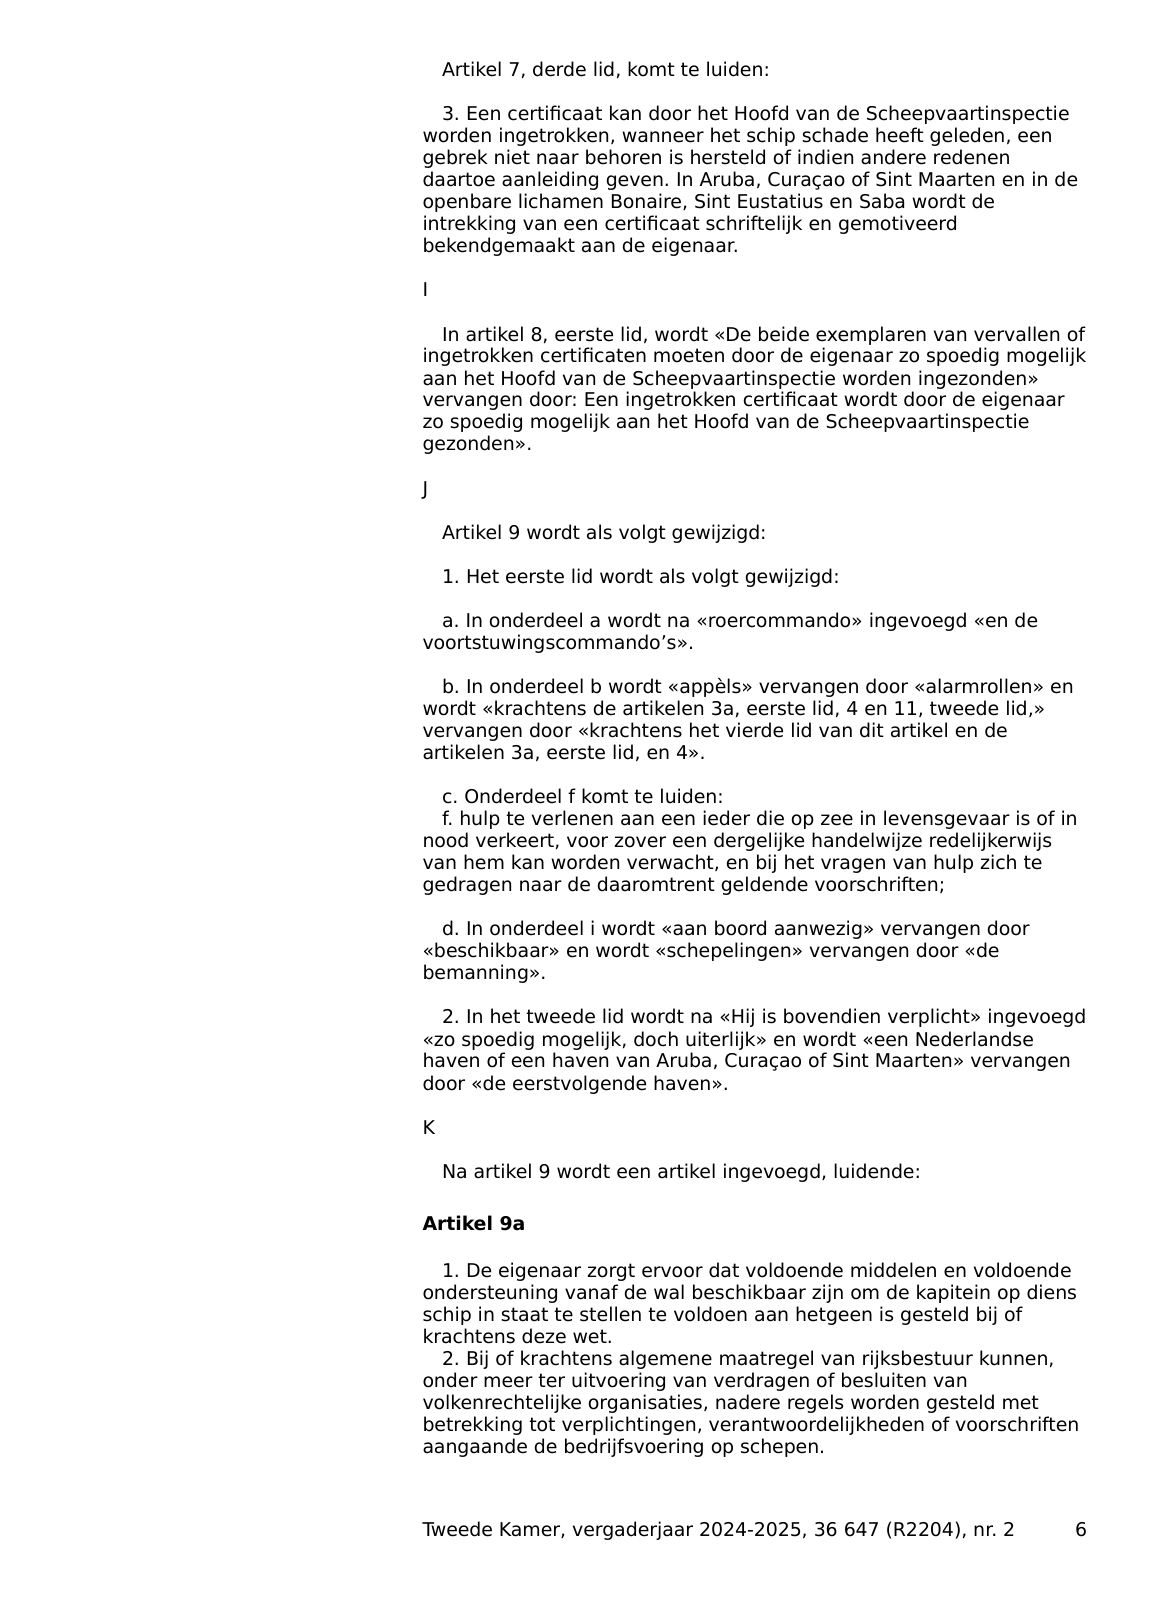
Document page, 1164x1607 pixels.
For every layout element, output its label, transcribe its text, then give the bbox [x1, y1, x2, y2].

subtitle Artikel 9a [422, 1213, 1087, 1235]
text Artikel 9 wordt als volgt gewijzigd: [422, 522, 1087, 544]
text a. In onderdeel a wordt na «roercommando» ingevoegd «en de voortstuwingscommando’s». [422, 610, 1087, 654]
text 3. Een certificaat kan door het Hoofd van de Scheepvaartinspectie worden ingetrokken, wanneer het schip schade heeft geleden, een gebrek niet naar behoren is hersteld of indien andere redenen daartoe aanleiding geven. In Aruba, Curaçao of Sint Maarten en in de openbare lichamen Bonaire, Sint Eustatius en Saba wordt de intrekking van een certificaat schriftelijk en gemotiveerd bekendgemaakt aan de eigenaar. [422, 103, 1087, 257]
text b. In onderdeel b wordt «appèls» vervangen door «alarmrollen» en wordt «krachtens de artikelen 3a, eerste lid, 4 en 11, tweede lid,» vervangen door «krachtens het vierde lid van dit artikel en de artikelen 3a, eerste lid, en 4». [422, 676, 1087, 764]
text 1. Het eerste lid wordt als volgt gewijzigd: [422, 566, 1087, 588]
text Artikel 7, derde lid, komt te luiden: [422, 59, 1087, 81]
text Na artikel 9 wordt een artikel ingevoegd, luidende: [422, 1161, 1087, 1183]
text In artikel 8, eerste lid, wordt «De beide exemplaren van vervallen of ingetrokken certificaten moeten door de eigenaar zo spoedig mogelijk aan het Hoofd van de Scheepvaartinspectie worden ingezonden» vervangen door: Een ingetrokken certificaat wordt door de eigenaar zo spoedig mogelijk aan het Hoofd van de Scheepvaartinspectie gezonden». [422, 323, 1087, 455]
text 1. De eigenaar zorgt ervoor dat voldoende middelen en voldoende ondersteuning vanaf de wal beschikbaar zijn om de kapitein op diens schip in staat te stellen te voldoen aan hetgeen is gesteld bij of krachtens deze wet. [422, 1260, 1087, 1348]
text 2. In het tweede lid wordt na «Hij is bovendien verplicht» ingevoegd «zo spoedig mogelijk, doch uiterlijk» en wordt «een Nederlandse haven of een haven van Aruba, Curaçao of Sint Maarten» vervangen door «de eerstvolgende haven». [422, 1006, 1087, 1094]
text d. In onderdeel i wordt «aan boord aanwezig» vervangen door «beschikbaar» en wordt «schepelingen» vervangen door «de bemanning». [422, 918, 1087, 984]
text I [422, 279, 1087, 301]
text J [422, 477, 1087, 499]
text f. hulp te verlenen aan een ieder die op zee in levensgevaar is of in nood verkeert, voor zover een dergelijke handelwijze redelijkerwijs van hem kan worden verwacht, en bij het vragen van hulp zich te gedragen naar de daaromtrent geldende voorschriften; [422, 808, 1087, 896]
text 2. Bij of krachtens algemene maatregel van rijksbestuur kunnen, onder meer ter uitvoering van verdragen of besluiten van volkenrechtelijke organisaties, nadere regels worden gesteld met betrekking tot verplichtingen, verantwoordelijkheden of voorschriften aangaande de bedrijfsvoering op schepen. [422, 1348, 1087, 1457]
text K [422, 1117, 1087, 1138]
text c. Onderdeel f komt te luiden: [422, 786, 1087, 808]
